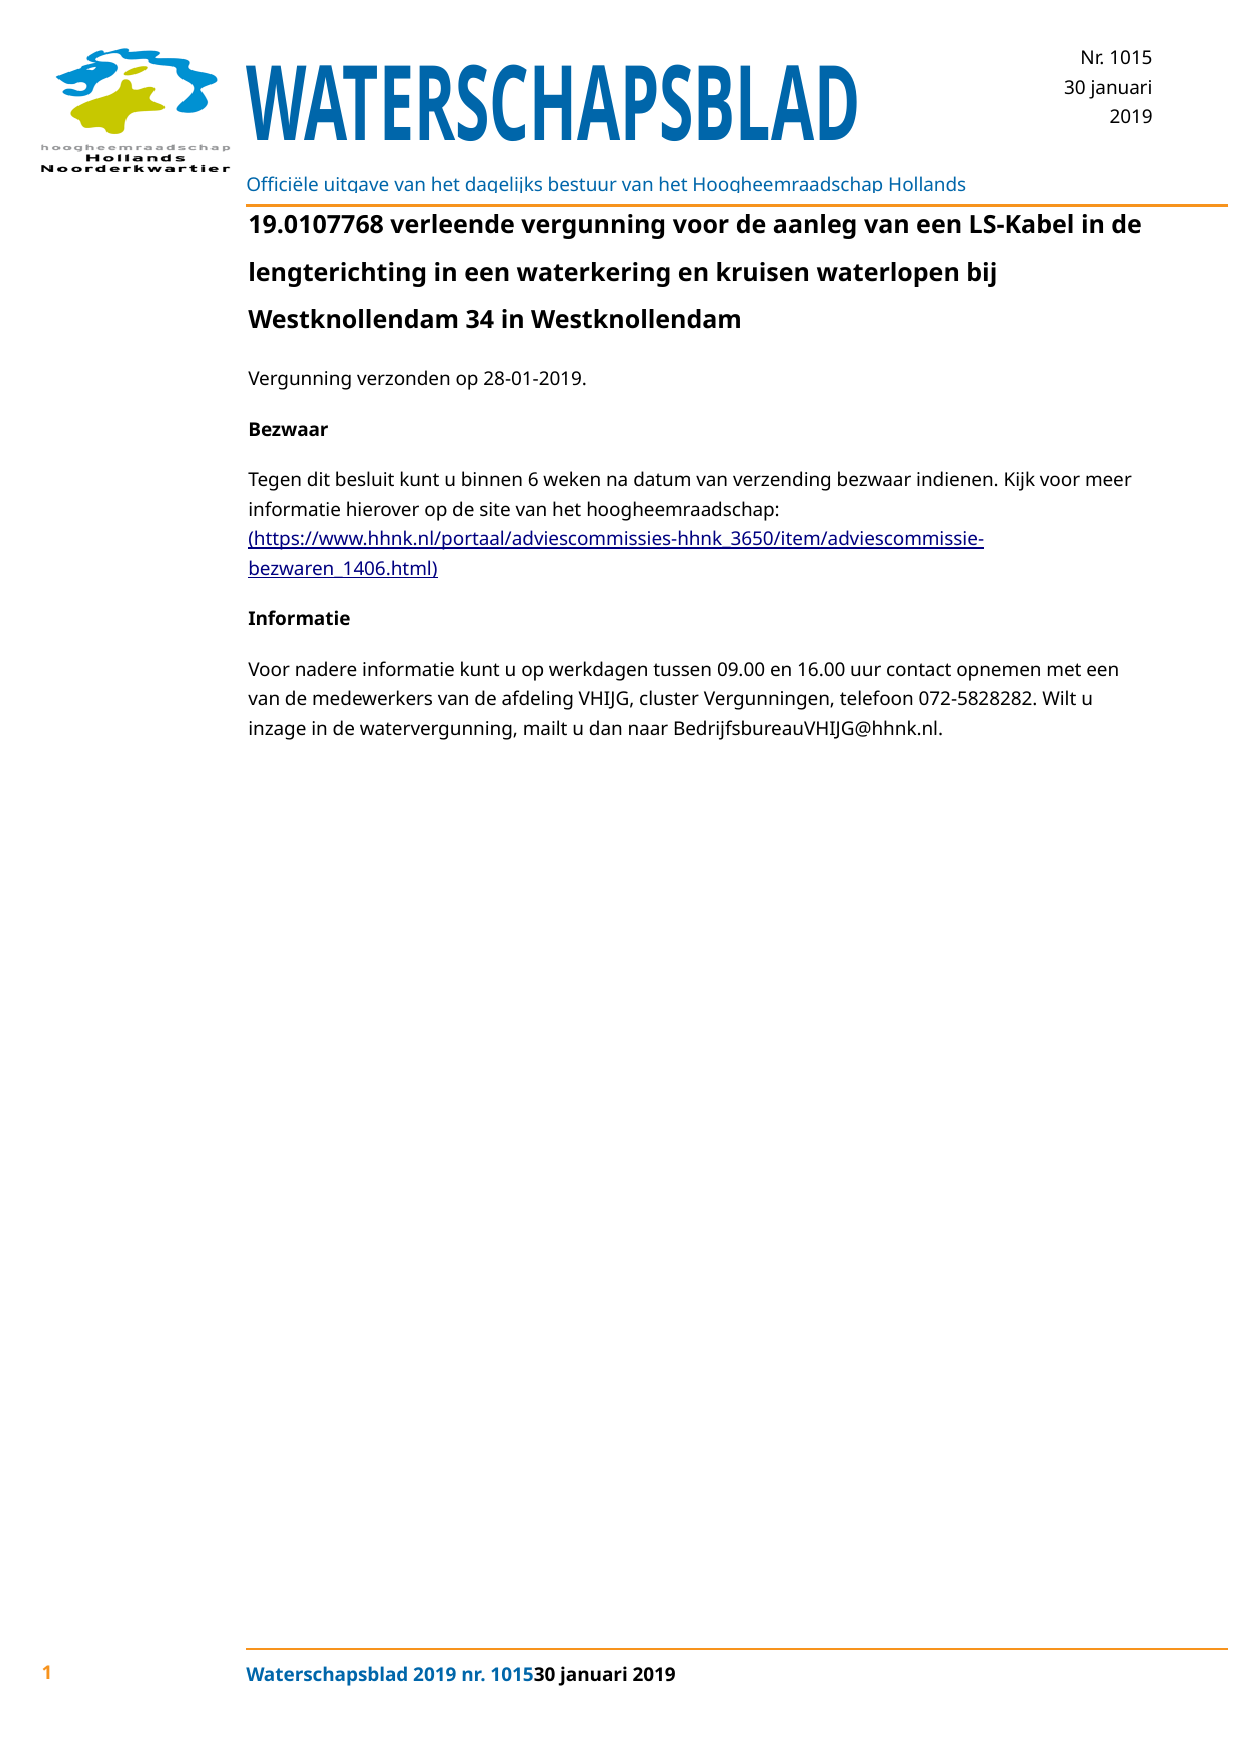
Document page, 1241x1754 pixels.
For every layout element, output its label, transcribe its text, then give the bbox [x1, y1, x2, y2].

text Bezwaar [248, 416, 1152, 442]
text Informatie [248, 606, 1152, 631]
text Voor nadere informatie kunt u op werkdagen tussen 09.00 en 16.00 uur contact opnemen met een van de medewerkers van de afdeling VHIJG, cluster Vergunningen, telefoon 072-5828282. Wilt u inzage in de watervergunning, mailt u dan naar BedrijfsbureauVHIJG@hhnk.nl. [248, 656, 1152, 741]
text Tegen dit besluit kunt u binnen 6 weken na datum van verzending bezwaar indienen. Kijk voor meer informatie hierover op de site van het hoogheemraadschap: (https://www.hhnk.nl/portaal/adviescommissies-hhnk_3650/item/adviescommissie-bezwaren_1406.html) [248, 466, 1152, 581]
text 19.0107768 verleende vergunning voor de aanleg van een LS-Kabel in de lengterichting in een waterkering en kruisen waterlopen bij Westknollendam 34 in Westknollendam [248, 207, 1152, 336]
picture [41, 47, 231, 172]
text Vergunning verzonden op 28-01-2019. [248, 366, 1152, 391]
